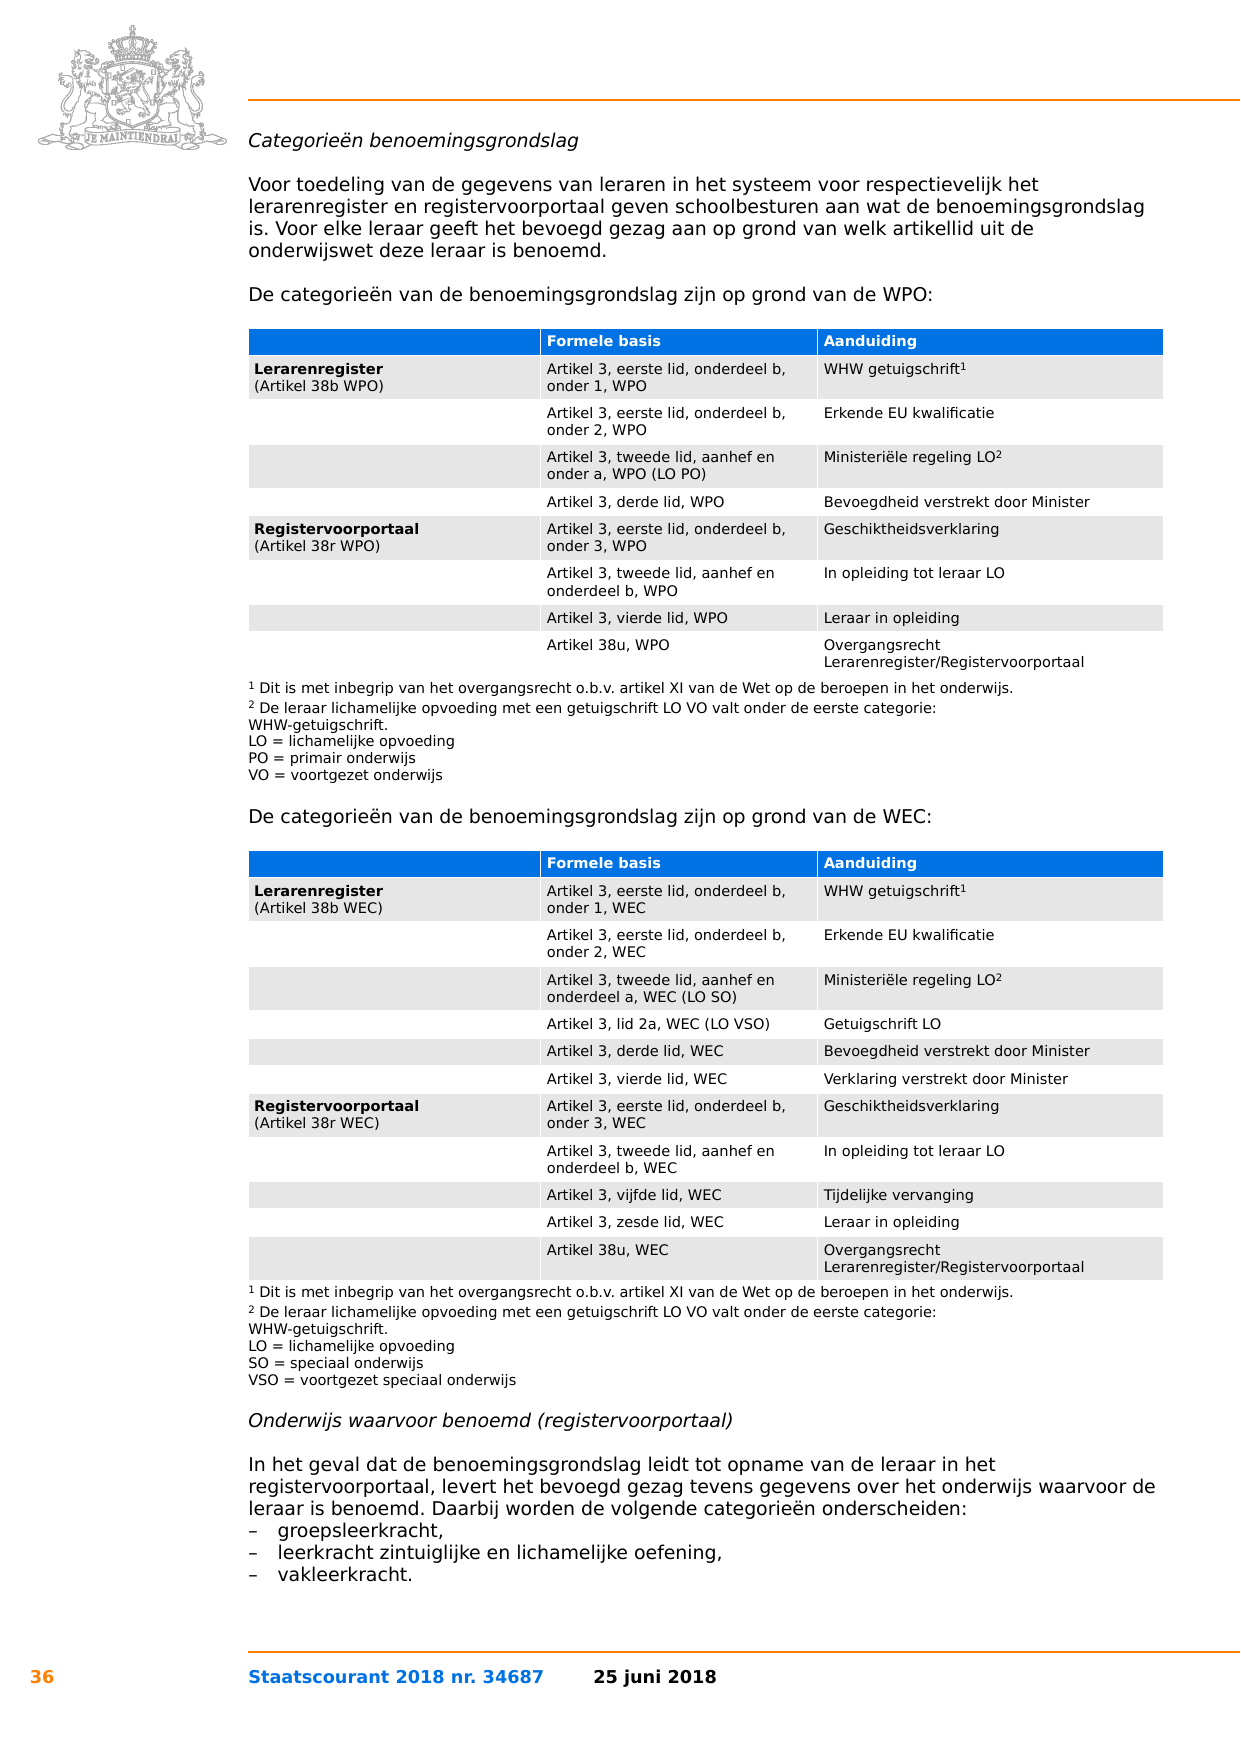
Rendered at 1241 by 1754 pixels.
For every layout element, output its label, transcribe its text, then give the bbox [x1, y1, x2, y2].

table_header [249, 851, 540, 877]
picture [38, 25, 227, 150]
table_cell [249, 1182, 540, 1208]
table_cell Artikel 3, eerste lid, onderdeel b, onder 2, WPO [541, 400, 817, 443]
table_cell [249, 967, 540, 1010]
table_cell Geschiktheidsverklaring [818, 516, 1163, 560]
table_cell Ministeriële regeling LO2 [818, 967, 1163, 1010]
table_cell Registervoorportaal (Artikel 38r WEC) [249, 1094, 540, 1137]
table_cell Bevoegdheid verstrekt door Minister [818, 489, 1163, 515]
subtitle Onderwijs waarvoor benoemd (registervoorportaal) [248, 1410, 1163, 1432]
table_cell Artikel 3, tweede lid, aanhef en onderdeel b, WPO [541, 561, 817, 604]
table_cell [249, 1039, 540, 1065]
table_cell Bevoegdheid verstrekt door Minister [818, 1039, 1163, 1065]
table_cell [249, 1210, 540, 1236]
table_header Aanduiding [818, 329, 1163, 355]
table_cell Artikel 3, vierde lid, WPO [541, 605, 817, 631]
table_cell WHW getuigschrift1 [818, 356, 1163, 399]
table_cell [249, 605, 540, 631]
table_cell [249, 923, 540, 966]
table_cell Artikel 3, eerste lid, onderdeel b, onder 1, WPO [541, 356, 817, 399]
table_cell Artikel 3, tweede lid, aanhef en onderdeel b, WEC [541, 1138, 817, 1181]
text De categorieën van de benoemingsgrondslag zijn op grond van de WPO: [248, 283, 1163, 306]
table_header Formele basis [541, 329, 817, 355]
subtitle Categorieën benoemingsgrondslag [248, 130, 1163, 152]
table_cell [249, 561, 540, 604]
table_header Formele basis [541, 851, 817, 877]
table_cell Artikel 3, tweede lid, aanhef en onderdeel a, WEC (LO SO) [541, 967, 817, 1010]
table_cell 1 Dit is met inbegrip van het overgangsrecht o.b.v. artikel XI van de Wet op de beroepen in het onderwijs. 2 De leraar lichamelijke opvoeding met een getuigschrift LO VO valt onder de eerste categorie: WHW-getuigschrift. LO = lichamelijke opvoeding SO = speciaal onderwijs VSO = voortgezet speciaal onderwijs [248, 1281, 1163, 1388]
table_cell [249, 445, 540, 488]
table_cell [249, 1138, 540, 1181]
table_cell In opleiding tot leraar LO [818, 561, 1163, 604]
table_cell Verklaring verstrekt door Minister [818, 1066, 1163, 1092]
text – groepsleerkracht, [248, 1520, 1163, 1542]
table_cell Artikel 3, zesde lid, WEC [541, 1210, 817, 1236]
table_cell [249, 400, 540, 443]
table_header Aanduiding [818, 851, 1163, 877]
table_cell Ministeriële regeling LO2 [818, 445, 1163, 488]
table_cell Artikel 38u, WPO [541, 633, 817, 676]
table_cell Leraar in opleiding [818, 1210, 1163, 1236]
table_cell [249, 1066, 540, 1092]
table_cell Artikel 3, eerste lid, onderdeel b, onder 1, WEC [541, 878, 817, 921]
table_cell Artikel 3, vierde lid, WEC [541, 1066, 817, 1092]
text In het geval dat de benoemingsgrondslag leidt tot opname van de leraar in het registervoorportaal, levert het bevoegd gezag tevens gegevens over het onderwijs waarvoor de leraar is benoemd. Daarbij worden de volgende categorieën onderscheiden: [248, 1454, 1163, 1520]
table_cell Lerarenregister (Artikel 38b WPO) [249, 356, 540, 399]
table_cell Artikel 3, derde lid, WPO [541, 489, 817, 515]
table_cell Geschiktheidsverklaring [818, 1094, 1163, 1137]
table_header [249, 329, 540, 355]
table_cell Erkende EU kwalificatie [818, 400, 1163, 443]
table_cell Getuigschrift LO [818, 1011, 1163, 1038]
table_cell Registervoorportaal (Artikel 38r WPO) [249, 516, 540, 560]
table_cell WHW getuigschrift1 [818, 878, 1163, 921]
table_cell Artikel 3, eerste lid, onderdeel b, onder 3, WPO [541, 516, 817, 560]
table_cell [249, 633, 540, 676]
table_cell Artikel 38u, WEC [541, 1237, 817, 1280]
text Voor toedeling van de gegevens van leraren in het systeem voor respectievelijk het lerarenregister en registervoorportaal geven schoolbesturen aan wat de benoemingsgrondslag is. Voor elke leraar geeft het bevoegd gezag aan op grond van welk artikellid uit de onderwijswet deze leraar is benoemd. [248, 174, 1163, 262]
table_cell Tijdelijke vervanging [818, 1182, 1163, 1208]
table_cell Lerarenregister (Artikel 38b WEC) [249, 878, 540, 921]
table_cell [249, 1237, 540, 1280]
table_cell Overgangsrecht Lerarenregister/Registervoorportaal [818, 633, 1163, 676]
table_cell Artikel 3, vijfde lid, WEC [541, 1182, 817, 1208]
text – leerkracht zintuiglijke en lichamelijke oefening, [248, 1542, 1163, 1564]
table_cell 1 Dit is met inbegrip van het overgangsrecht o.b.v. artikel XI van de Wet op de beroepen in het onderwijs. 2 De leraar lichamelijke opvoeding met een getuigschrift LO VO valt onder de eerste categorie: WHW-getuigschrift. LO = lichamelijke opvoeding PO = primair onderwijs VO = voortgezet onderwijs [248, 677, 1163, 784]
table_cell Artikel 3, eerste lid, onderdeel b, onder 3, WEC [541, 1094, 817, 1137]
text De categorieën van de benoemingsgrondslag zijn op grond van de WEC: [248, 806, 1163, 828]
table_cell Overgangsrecht Lerarenregister/Registervoorportaal [818, 1237, 1163, 1280]
table_cell [249, 489, 540, 515]
table_cell [249, 1011, 540, 1038]
table_cell Erkende EU kwalificatie [818, 923, 1163, 966]
text – vakleerkracht. [248, 1564, 1163, 1586]
table_cell In opleiding tot leraar LO [818, 1138, 1163, 1181]
table_cell Artikel 3, eerste lid, onderdeel b, onder 2, WEC [541, 923, 817, 966]
table_cell Artikel 3, lid 2a, WEC (LO VSO) [541, 1011, 817, 1038]
table_cell Artikel 3, derde lid, WEC [541, 1039, 817, 1065]
table_cell Artikel 3, tweede lid, aanhef en onder a, WPO (LO PO) [541, 445, 817, 488]
table_cell Leraar in opleiding [818, 605, 1163, 631]
